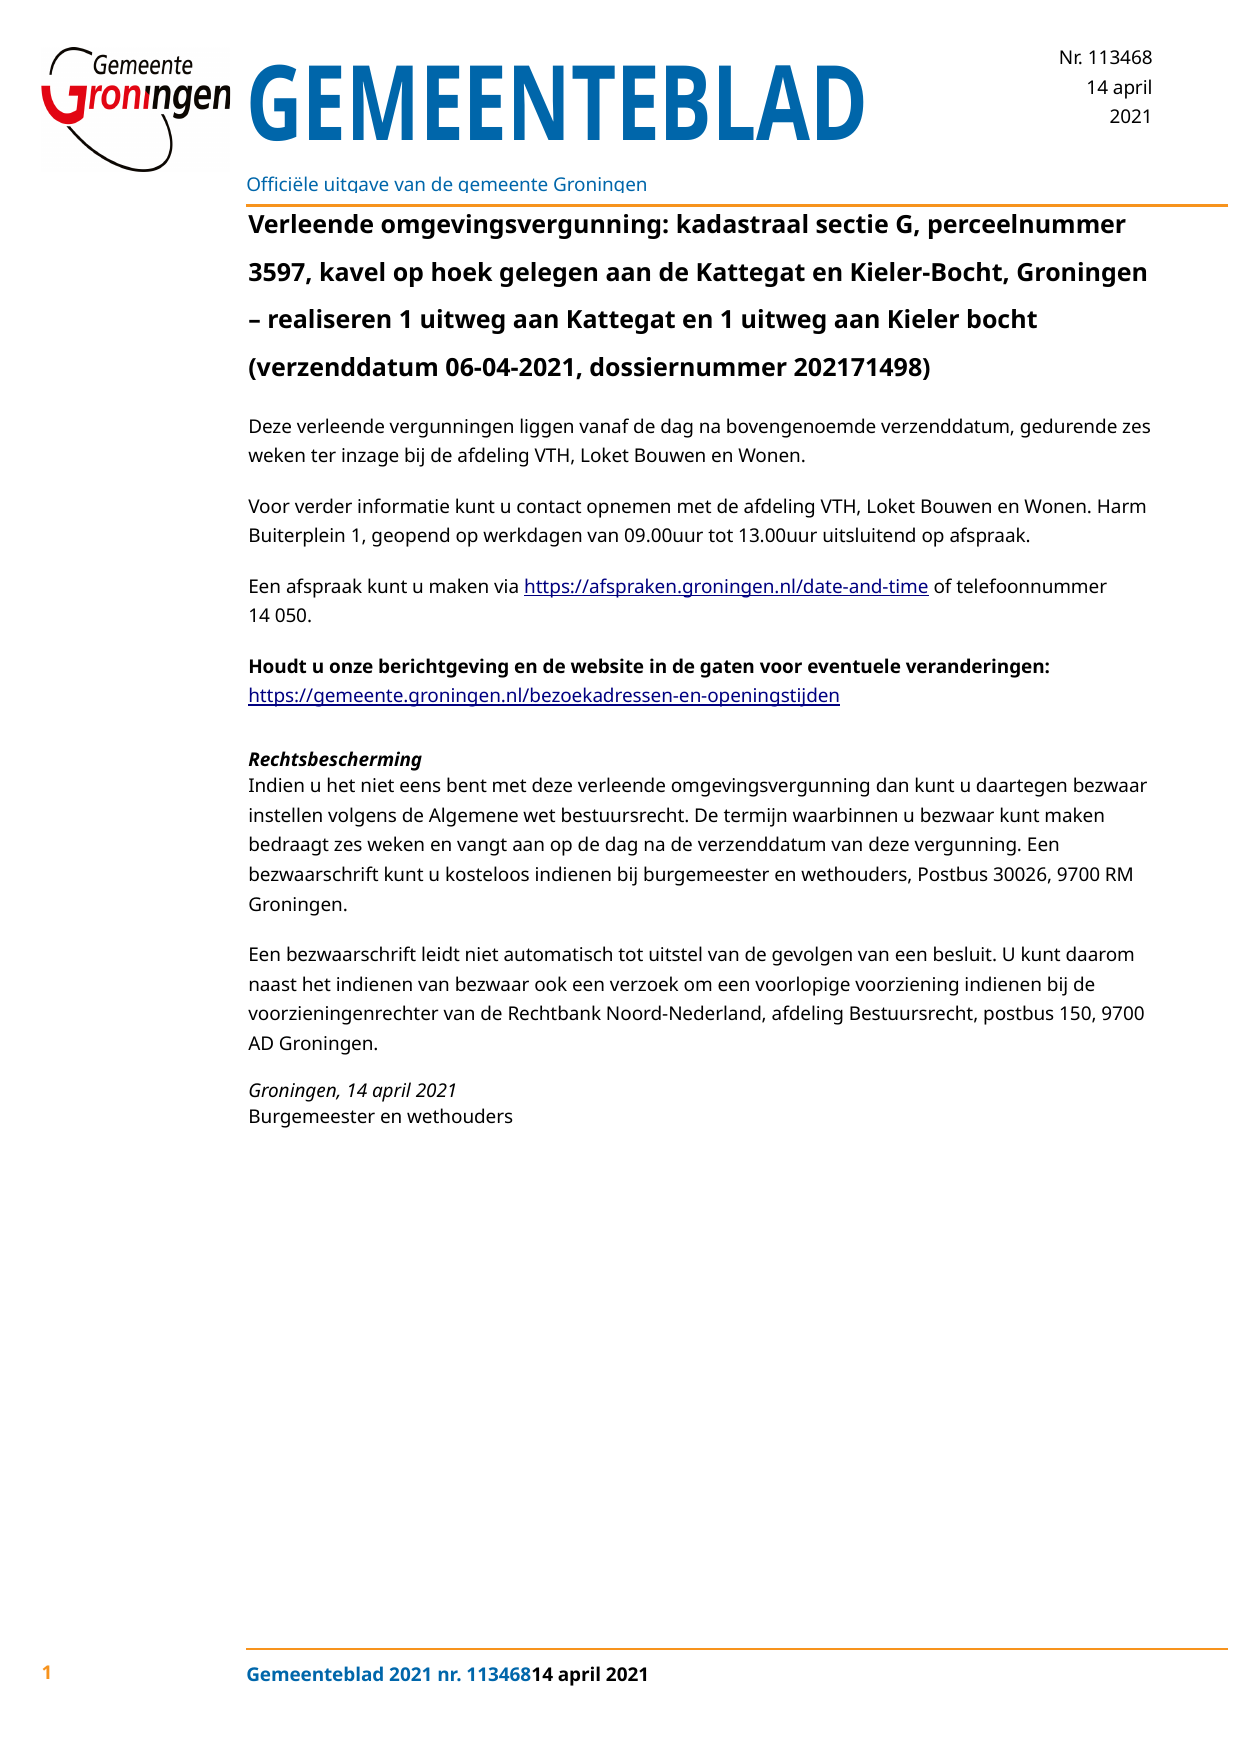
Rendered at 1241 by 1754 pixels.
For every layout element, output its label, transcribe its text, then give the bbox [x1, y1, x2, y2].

text Burgemeester en wethouders [248, 1103, 1152, 1129]
text Deze verleende vergunningen liggen vanaf de dag na bovengenoemde verzenddatum, gedurende zes weken ter inzage bij de afdeling VTH, Loket Bouwen en Wonen. [248, 413, 1152, 468]
text Verleende omgevingsvergunning: kadastraal sectie G, perceelnummer 3597, kavel op hoek gelegen aan de Kattegat en Kieler-Bocht, Groningen – realiseren 1 uitweg aan Kattegat en 1 uitweg aan Kieler bocht (verzenddatum 06-04-2021, dossiernummer 202171498) [248, 207, 1152, 384]
text Indien u het niet eens bent met deze verleende omgevingsvergunning dan kunt u daartegen bezwaar instellen volgens de Algemene wet bestuursrecht. De termijn waarbinnen u bezwaar kunt maken bedraagt zes weken en vangt aan op de dag na de verzenddatum van deze vergunning. Een bezwaarschrift kunt u kosteloos indienen bij burgemeester en wethouders, Postbus 30026, 9700 RM Groningen. [248, 772, 1152, 916]
text Rechtsbescherming [248, 747, 1152, 772]
picture [41, 47, 231, 172]
text Groningen, 14 april 2021 [248, 1078, 1152, 1103]
text Een afspraak kunt u maken via https://afspraken.groningen.nl/date-and-time of telefoonnummer 14 050. [248, 573, 1152, 628]
text Voor verder informatie kunt u contact opnemen met de afdeling VTH, Loket Bouwen en Wonen. Harm Buiterplein 1, geopend op werkdagen van 09.00uur tot 13.00uur uitsluitend op afspraak. [248, 493, 1152, 548]
text Een bezwaarschrift leidt niet automatisch tot uitstel van de gevolgen van een besluit. U kunt daarom naast het indienen van bezwaar ook een verzoek om een voorlopige voorziening indienen bij de voorzieningenrechter van de Rechtbank Noord-Nederland, afdeling Bestuursrecht, postbus 150, 9700 AD Groningen. [248, 941, 1152, 1056]
text Houdt u onze berichtgeving en de website in de gaten voor eventuele veranderingen: https://gemeente.groningen.nl/bezoekadressen-en-openingstijden [248, 653, 1152, 708]
